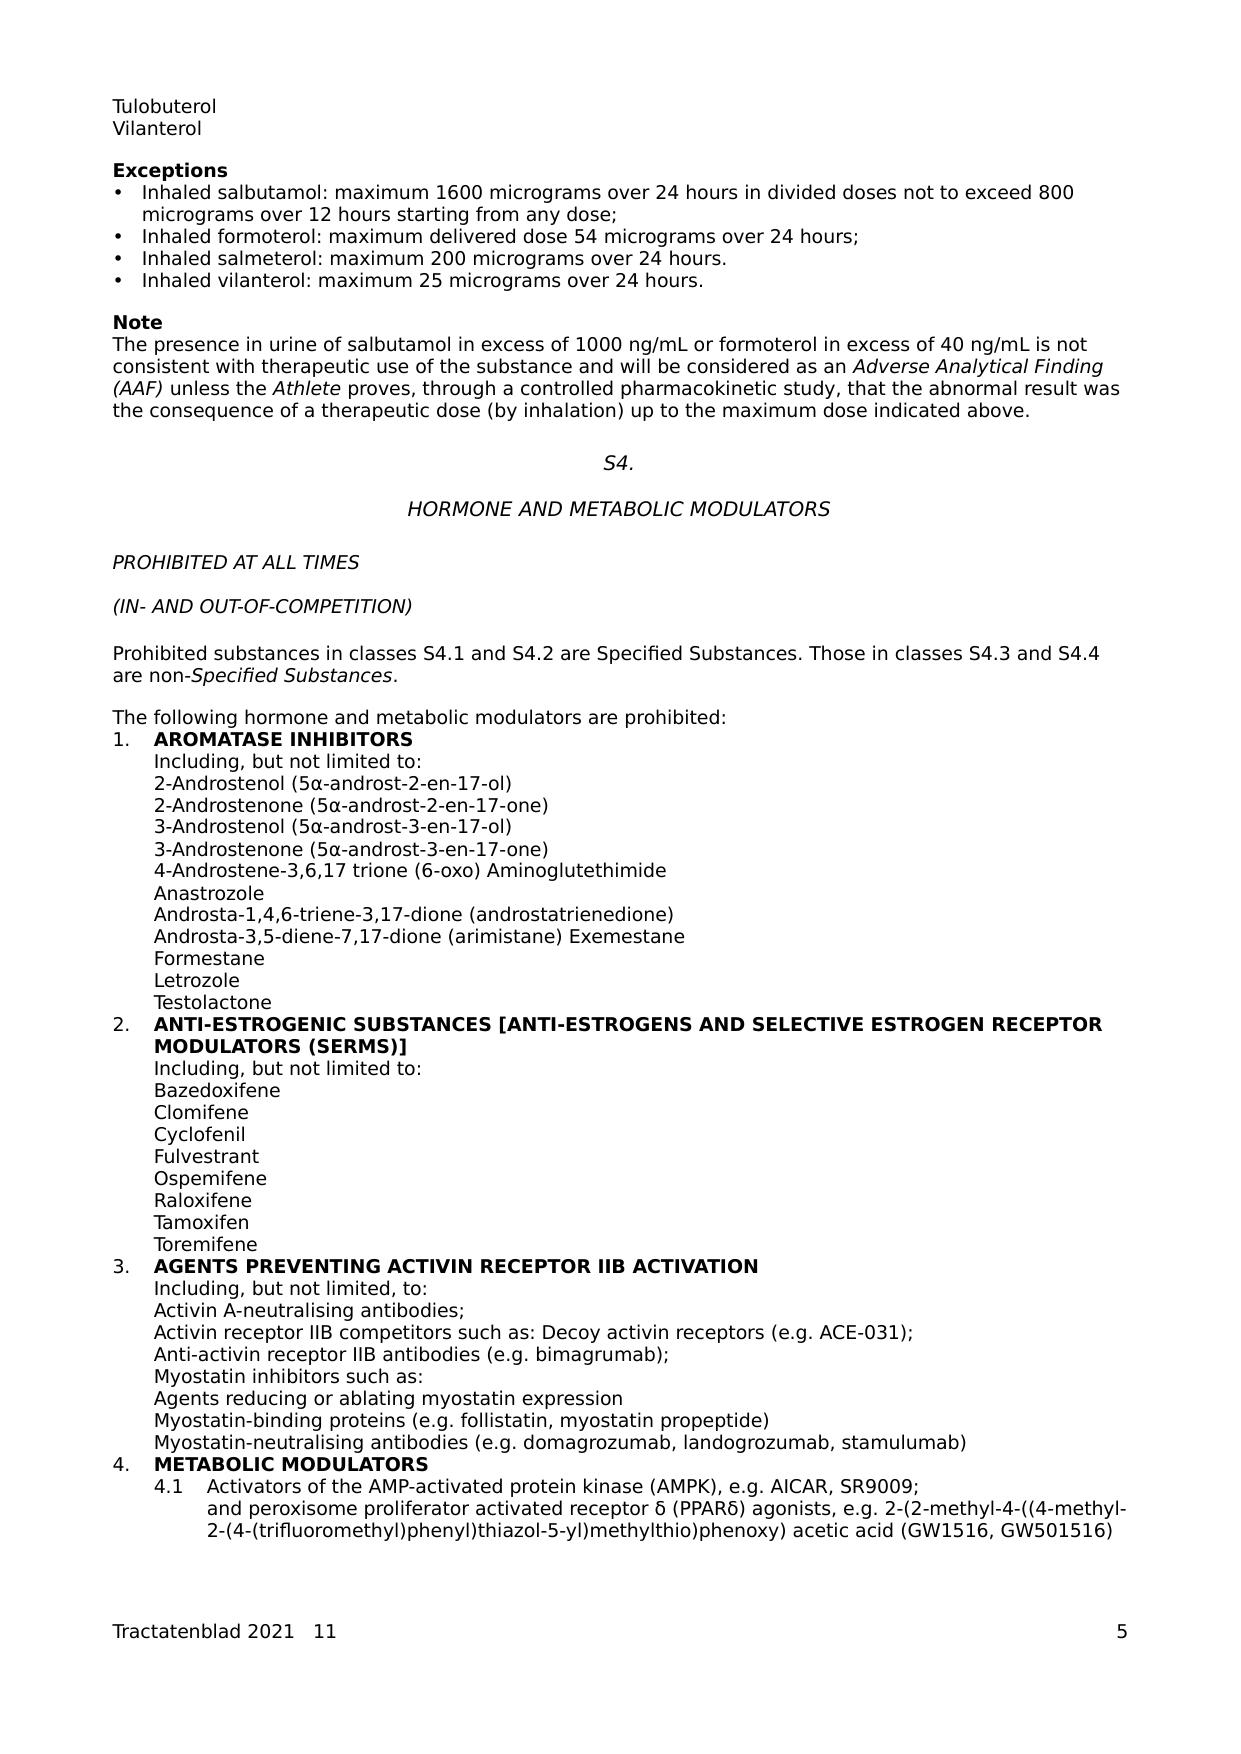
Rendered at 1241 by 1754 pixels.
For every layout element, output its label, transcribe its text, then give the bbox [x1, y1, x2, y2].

text 4. METABOLIC MODULATORS [112, 1454, 1128, 1476]
text Myostatin-binding proteins (e.g. follistatin, myostatin propeptide) [153, 1410, 1128, 1432]
text Formestane [153, 948, 1128, 970]
text Including, but not limited to: [153, 1058, 1128, 1080]
text Vilanterol [112, 118, 1128, 140]
text • Inhaled salmeterol: maximum 200 micrograms over 24 hours. [112, 248, 1128, 270]
text Tamoxifen [153, 1212, 1128, 1234]
text Testolactone [153, 992, 1128, 1014]
text Toremifene [153, 1234, 1128, 1256]
text 2-Androstenol (5α-androst-2-en-17-ol) [153, 772, 1128, 794]
text 2-Androstenone (5α-androst-2-en-17-one) [153, 794, 1128, 816]
text Including, but not limited to: [153, 751, 1128, 772]
text Androsta-3,5-diene-7,17-dione (arimistane) Exemestane [153, 926, 1128, 948]
text 3-Androstenone (5α-androst-3-en-17-one) [153, 838, 1128, 860]
text 3. AGENTS PREVENTING ACTIVIN RECEPTOR IIB ACTIVATION [112, 1256, 1128, 1278]
text Myostatin inhibitors such as: [153, 1366, 1128, 1388]
text Activin A-neutralising antibodies; [153, 1300, 1128, 1322]
text Clomifene [153, 1102, 1128, 1124]
text Androsta-1,4,6-triene-3,17-dione (androstatrienedione) [153, 904, 1128, 926]
text Myostatin-neutralising antibodies (e.g. domagrozumab, landogrozumab, stamulumab) [153, 1432, 1128, 1454]
text • Inhaled salbutamol: maximum 1600 micrograms over 24 hours in divided doses not to exceed 800 micrograms over 12 hours starting from any dose; [112, 182, 1128, 226]
text and peroxisome proliferator activated receptor δ (PPARδ) agonists, e.g. 2-(2-methyl-4-((4-methyl-2-(4-(trifluoromethyl)phenyl)thiazol-5-yl)methylthio)phenoxy) acetic acid (GW1516, GW501516) [207, 1498, 1128, 1542]
text Letrozole [153, 970, 1128, 992]
text Note [112, 312, 1128, 334]
text Tulobuterol [112, 96, 1128, 118]
text • Inhaled formoterol: maximum delivered dose 54 micrograms over 24 hours; [112, 226, 1128, 248]
text 3-Androstenol (5α-androst-3-en-17-ol) [153, 816, 1128, 838]
text Anti-activin receptor IIB antibodies (e.g. bimagrumab); [153, 1344, 1128, 1366]
text Exceptions [112, 160, 1128, 182]
text Cyclofenil [153, 1124, 1128, 1146]
text 2. ANTI-ESTROGENIC SUBSTANCES [ANTI-ESTROGENS AND SELECTIVE ESTROGEN RECEPTOR MODULATORS (SERMS)] [112, 1014, 1128, 1058]
text Bazedoxifene [153, 1080, 1128, 1102]
text Raloxifene [153, 1190, 1128, 1212]
subtitle PROHIBITED AT ALL TIMES (IN- AND OUT-OF-COMPETITION) [112, 552, 1128, 618]
text 1. AROMATASE INHIBITORS [112, 728, 1128, 751]
text The presence in urine of salbutamol in excess of 1000 ng/mL or formoterol in excess of 40 ng/mL is not consistent with therapeutic use of the substance and will be considered as an Adverse Analytical Finding (AAF) unless the Athlete proves, through a controlled pharmacokinetic study, that the abnormal result was the consequence of a therapeutic dose (by inhalation) up to the maximum dose indicated above. [112, 334, 1128, 422]
text Including, but not limited, to: [153, 1278, 1128, 1300]
text The following hormone and metabolic modulators are prohibited: [112, 707, 1128, 728]
text Prohibited substances in classes S4.1 and S4.2 are Specified Substances. Those in classes S4.3 and S4.4 are non-Specified Substances. [112, 643, 1128, 687]
text 4-Androstene-3,6,17 trione (6-oxo) Aminoglutethimide [153, 860, 1128, 882]
text 4.1 Activators of the AMP-activated protein kinase (AMPK), e.g. AICAR, SR9009; [153, 1476, 1128, 1498]
text Agents reducing or ablating myostatin expression [153, 1388, 1128, 1410]
text Fulvestrant [153, 1146, 1128, 1168]
subtitle S4. HORMONE AND METABOLIC MODULATORS [112, 452, 1128, 522]
text • Inhaled vilanterol: maximum 25 micrograms over 24 hours. [112, 270, 1128, 292]
text Activin receptor IIB competitors such as: Decoy activin receptors (e.g. ACE-031); [153, 1322, 1128, 1344]
text Ospemifene [153, 1168, 1128, 1190]
text Anastrozole [153, 882, 1128, 904]
